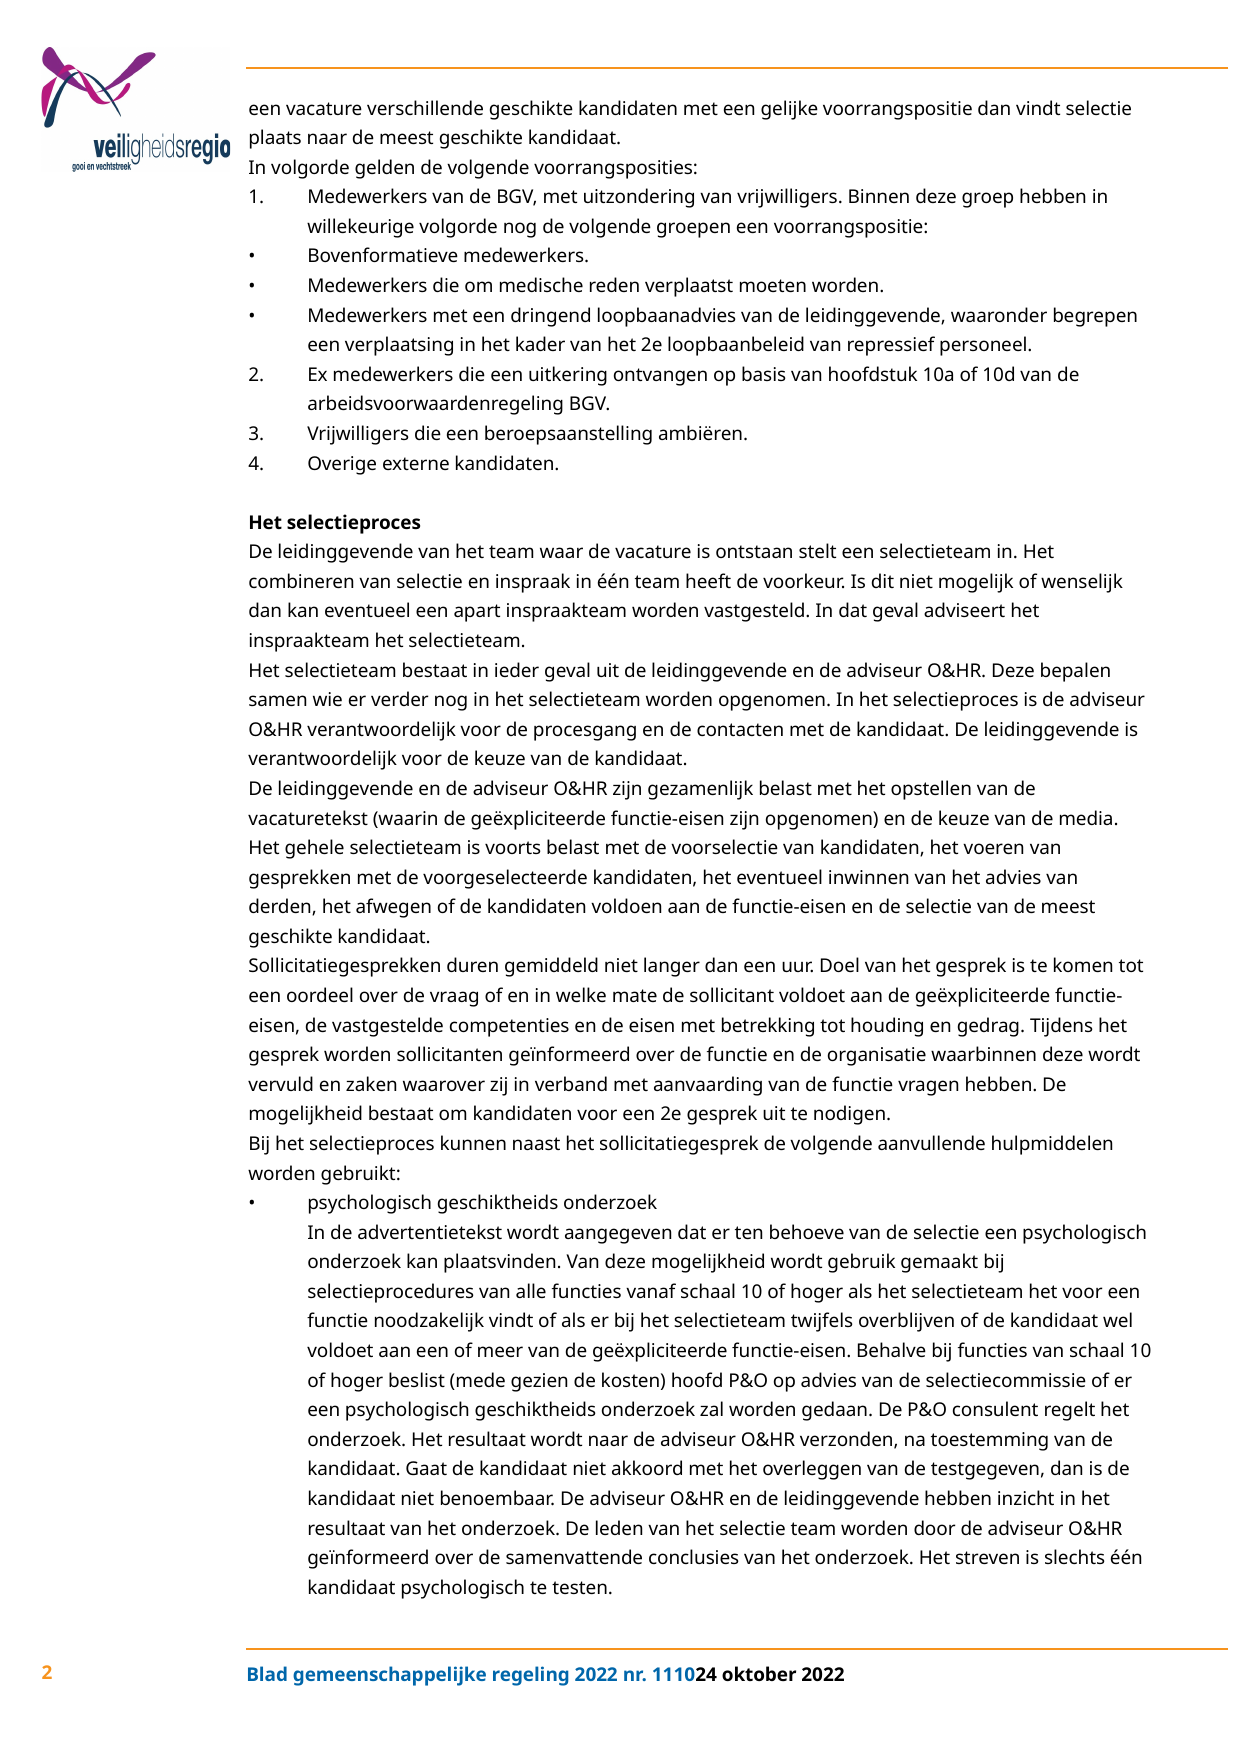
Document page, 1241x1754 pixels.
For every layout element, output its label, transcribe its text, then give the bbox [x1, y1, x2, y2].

list Overige externe kandidaten. [248, 450, 1152, 476]
text Het selectieproces [248, 509, 1152, 535]
list Medewerkers van de BGV, met uitzondering van vrijwilligers. Binnen deze groep hebben in willekeurige volgorde nog de volgende groepen een voorrangspositie: [248, 183, 1152, 239]
text Sollicitatiegesprekken duren gemiddeld niet langer dan een uur. Doel van het gesprek is te komen tot een oordeel over de vraag of en in welke mate de sollicitant voldoet aan de geëxpliciteerde functie-eisen, de vastgestelde competenties en de eisen met betrekking tot houding en gedrag. Tijdens het gesprek worden sollicitanten geïnformeerd over de functie en de organisatie waarbinnen deze wordt vervuld en zaken waarover zij in verband met aanvaarding van de functie vragen hebben. De mogelijkheid bestaat om kandidaten voor een 2e gesprek uit te nodigen. [248, 953, 1152, 1126]
list psychologisch geschiktheids onderzoek [248, 1189, 1152, 1215]
text Het selectieteam bestaat in ieder geval uit de leidinggevende en de adviseur O&HR. Deze bepalen samen wie er verder nog in het selectieteam worden opgenomen. In het selectieproces is de adviseur O&HR verantwoordelijk voor de procesgang en de contacten met de kandidaat. De leidinggevende is verantwoordelijk voor de keuze van de kandidaat. [248, 657, 1152, 771]
list Medewerkers met een dringend loopbaanadvies van de leidinggevende, waaronder begrepen een verplaatsing in het kader van het 2e loopbaanbeleid van repressief personeel. [248, 302, 1152, 357]
list Bovenformatieve medewerkers. [248, 243, 1152, 268]
list In de advertentietekst wordt aangegeven dat er ten behoeve van de selectie een psychologisch onderzoek kan plaatsvinden. Van deze mogelijkheid wordt gebruik gemaakt bij selectieprocedures van alle functies vanaf schaal 10 of hoger als het selectieteam het voor een functie noodzakelijk vindt of als er bij het selectieteam twijfels overblijven of de kandidaat wel voldoet aan een of meer van de geëxpliciteerde functie-eisen. Behalve bij functies van schaal 10 of hoger beslist (mede gezien de kosten) hoofd P&O op advies van de selectiecommissie of er een psychologisch geschiktheids onderzoek zal worden gedaan. De P&O consulent regelt het onderzoek. Het resultaat wordt naar de adviseur O&HR verzonden, na toestemming van de kandidaat. Gaat de kandidaat niet akkoord met het overleggen van de testgegeven, dan is de kandidaat niet benoembaar. De adviseur O&HR en de leidinggevende hebben inzicht in het resultaat van het onderzoek. De leden van het selectie team worden door de adviseur O&HR geïnformeerd over de samenvattende conclusies van het onderzoek. Het streven is slechts één kandidaat psychologisch te testen. [248, 1219, 1152, 1600]
picture [41, 47, 231, 172]
list Vrijwilligers die een beroepsaanstelling ambiëren. [248, 420, 1152, 446]
list Medewerkers die om medische reden verplaatst moeten worden. [248, 272, 1152, 298]
text De leidinggevende van het team waar de vacature is ontstaan stelt een selectieteam in. Het combineren van selectie en inspraak in één team heeft de voorkeur. Is dit niet mogelijk of wenselijk dan kan eventueel een apart inspraakteam worden vastgesteld. In dat geval adviseert het inspraakteam het selectieteam. [248, 538, 1152, 653]
text In volgorde gelden de volgende voorrangsposities: [248, 154, 1152, 180]
text De leidinggevende en de adviseur O&HR zijn gezamenlijk belast met het opstellen van de vacaturetekst (waarin de geëxpliciteerde functie-eisen zijn opgenomen) en de keuze van de media. Het gehele selectieteam is voorts belast met de voorselectie van kandidaten, het voeren van gesprekken met de voorgeselecteerde kandidaten, het eventueel inwinnen van het advies van derden, het afwegen of de kandidaten voldoen aan de functie-eisen en de selectie van de meest geschikte kandidaat. [248, 775, 1152, 949]
text een vacature verschillende geschikte kandidaten met een gelijke voorrangspositie dan vindt selectie plaats naar de meest geschikte kandidaat. [248, 95, 1152, 150]
list Ex medewerkers die een uitkering ontvangen op basis van hoofdstuk 10a of 10d van de arbeidsvoorwaardenregeling BGV. [248, 361, 1152, 416]
text Bij het selectieproces kunnen naast het sollicitatiegesprek de volgende aanvullende hulpmiddelen worden gebruikt: [248, 1130, 1152, 1186]
